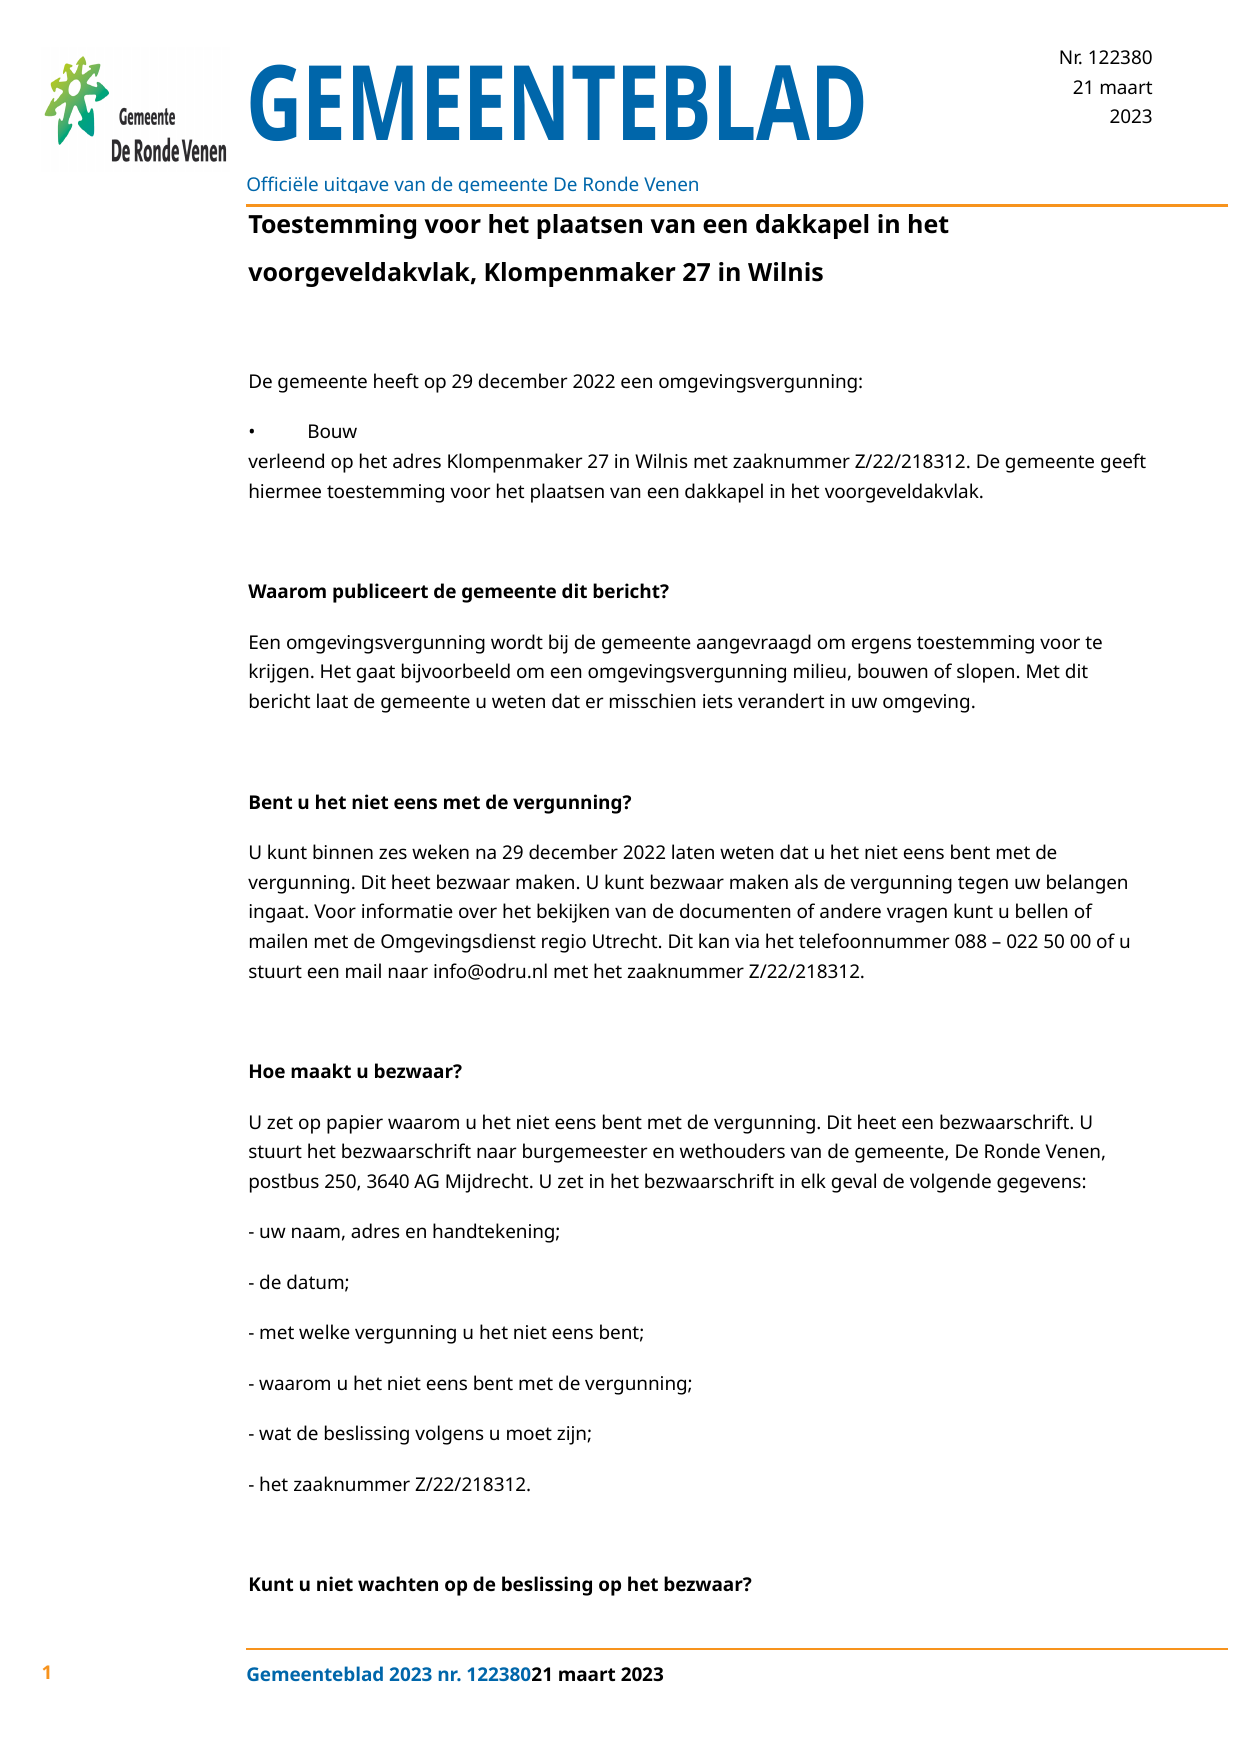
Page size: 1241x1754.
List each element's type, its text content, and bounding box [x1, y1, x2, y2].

text De gemeente heeft op 29 december 2022 een omgevingsvergunning: [248, 368, 1152, 394]
text Bent u het niet eens met de vergunning? [248, 789, 1152, 815]
text - het zaaknummer Z/22/218312. [248, 1471, 1152, 1497]
list Bouw [248, 419, 1152, 444]
text Een omgevingsvergunning wordt bij de gemeente aangevraagd om ergens toestemming voor te krijgen. Het gaat bijvoorbeeld om een omgevingsvergunning milieu, bouwen of slopen. Met dit bericht laat de gemeente u weten dat er misschien iets verandert in uw omgeving. [248, 629, 1152, 714]
text Waarom publiceert de gemeente dit bericht? [248, 579, 1152, 604]
text U kunt binnen zes weken na 29 december 2022 laten weten dat u het niet eens bent met de vergunning. Dit heet bezwaar maken. U kunt bezwaar maken als de vergunning tegen uw belangen ingaat. Voor informatie over het bekijken van de documenten of andere vragen kunt u bellen of mailen met de Omgevingsdienst regio Utrecht. Dit kan via het telefoonnummer 088 – 022 50 00 of u stuurt een mail naar info@odru.nl met het zaaknummer Z/22/218312. [248, 839, 1152, 984]
text U zet op papier waarom u het niet eens bent met de vergunning. Dit heet een bezwaarschrift. U stuurt het bezwaarschrift naar burgemeester en wethouders van de gemeente, De Ronde Venen, postbus 250, 3640 AG Mijdrecht. U zet in het bezwaarschrift in elk geval de volgende gegevens: [248, 1109, 1152, 1194]
text - waarom u het niet eens bent met de vergunning; [248, 1370, 1152, 1396]
text - met welke vergunning u het niet eens bent; [248, 1319, 1152, 1345]
text Kunt u niet wachten op de beslissing op het bezwaar? [248, 1572, 1152, 1597]
text verleend op het adres Klompenmaker 27 in Wilnis met zaaknummer Z/22/218312. De gemeente geeft hiermee toestemming voor het plaatsen van een dakkapel in het voorgeveldakvlak. [248, 448, 1152, 504]
text - uw naam, adres en handtekening; [248, 1219, 1152, 1244]
text - wat de beslissing volgens u moet zijn; [248, 1420, 1152, 1446]
picture [41, 47, 231, 172]
text Toestemming voor het plaatsen van een dakkapel in het voorgeveldakvlak, Klompenmaker 27 in Wilnis [248, 207, 1152, 288]
text Hoe maakt u bezwaar? [248, 1059, 1152, 1084]
text - de datum; [248, 1269, 1152, 1295]
